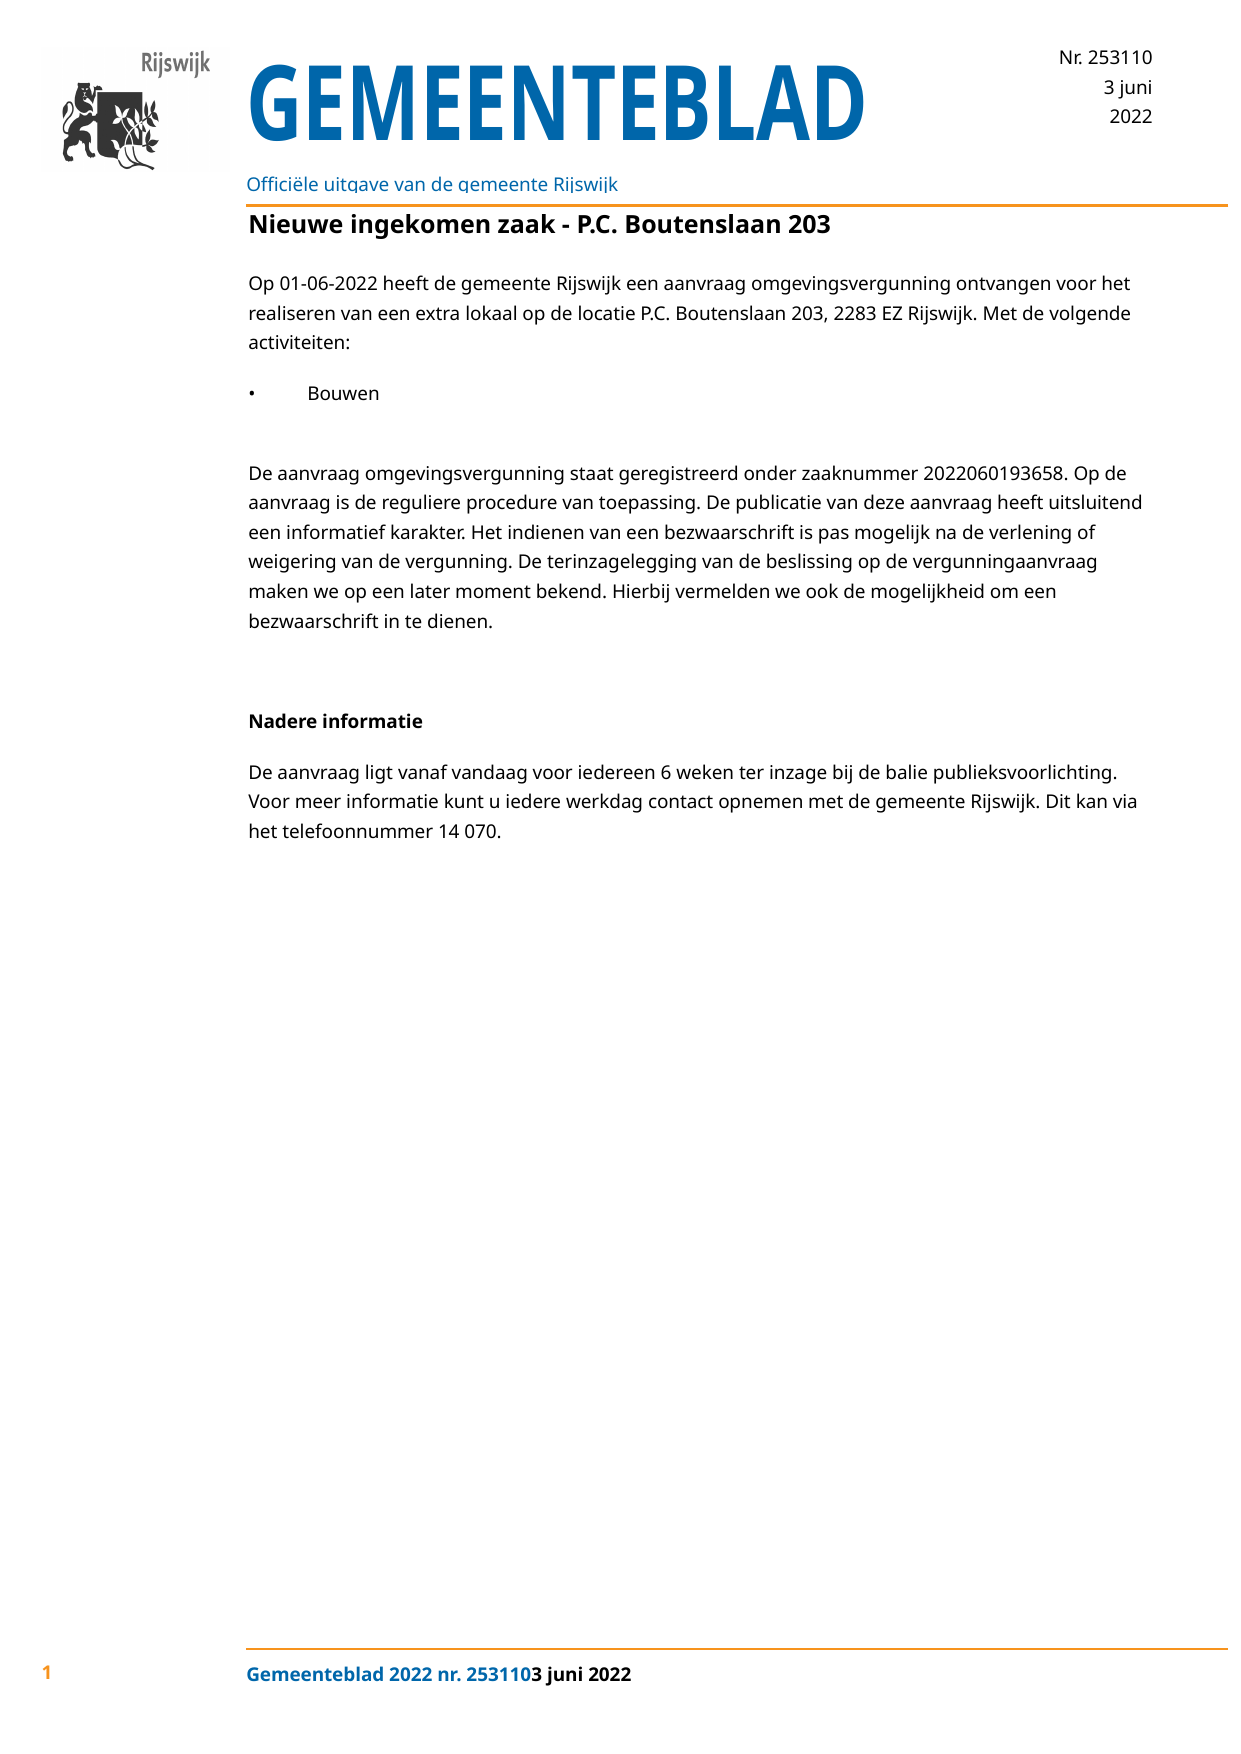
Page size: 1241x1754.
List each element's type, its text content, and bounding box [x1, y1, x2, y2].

text De aanvraag ligt vanaf vandaag voor iedereen 6 weken ter inzage bij de balie publieksvoorlichting. Voor meer informatie kunt u iedere werkdag contact opnemen met de gemeente Rijswijk. Dit kan via het telefoonnummer 14 070. [248, 759, 1152, 844]
text De aanvraag omgevingsvergunning staat geregistreerd onder zaaknummer 2022060193658. Op de aanvraag is de reguliere procedure van toepassing. De publicatie van deze aanvraag heeft uitsluitend een informatief karakter. Het indienen van een bezwaarschrift is pas mogelijk na de verlening of weigering van de vergunning. De terinzagelegging van de beslissing op de vergunningaanvraag maken we op een later moment bekend. Hierbij vermelden we ook de mogelijkheid om een bezwaarschrift in te dienen. [248, 460, 1152, 633]
list Bouwen [248, 380, 1152, 406]
text Op 01-06-2022 heeft de gemeente Rijswijk een aanvraag omgevingsvergunning ontvangen voor het realiseren van een extra lokaal op de locatie P.C. Boutenslaan 203, 2283 EZ Rijswijk. Met de volgende activiteiten: [248, 270, 1152, 355]
text Nieuwe ingekomen zaak - P.C. Boutenslaan 203 [248, 207, 1152, 241]
text Nadere informatie [248, 709, 1152, 734]
picture [41, 47, 231, 172]
